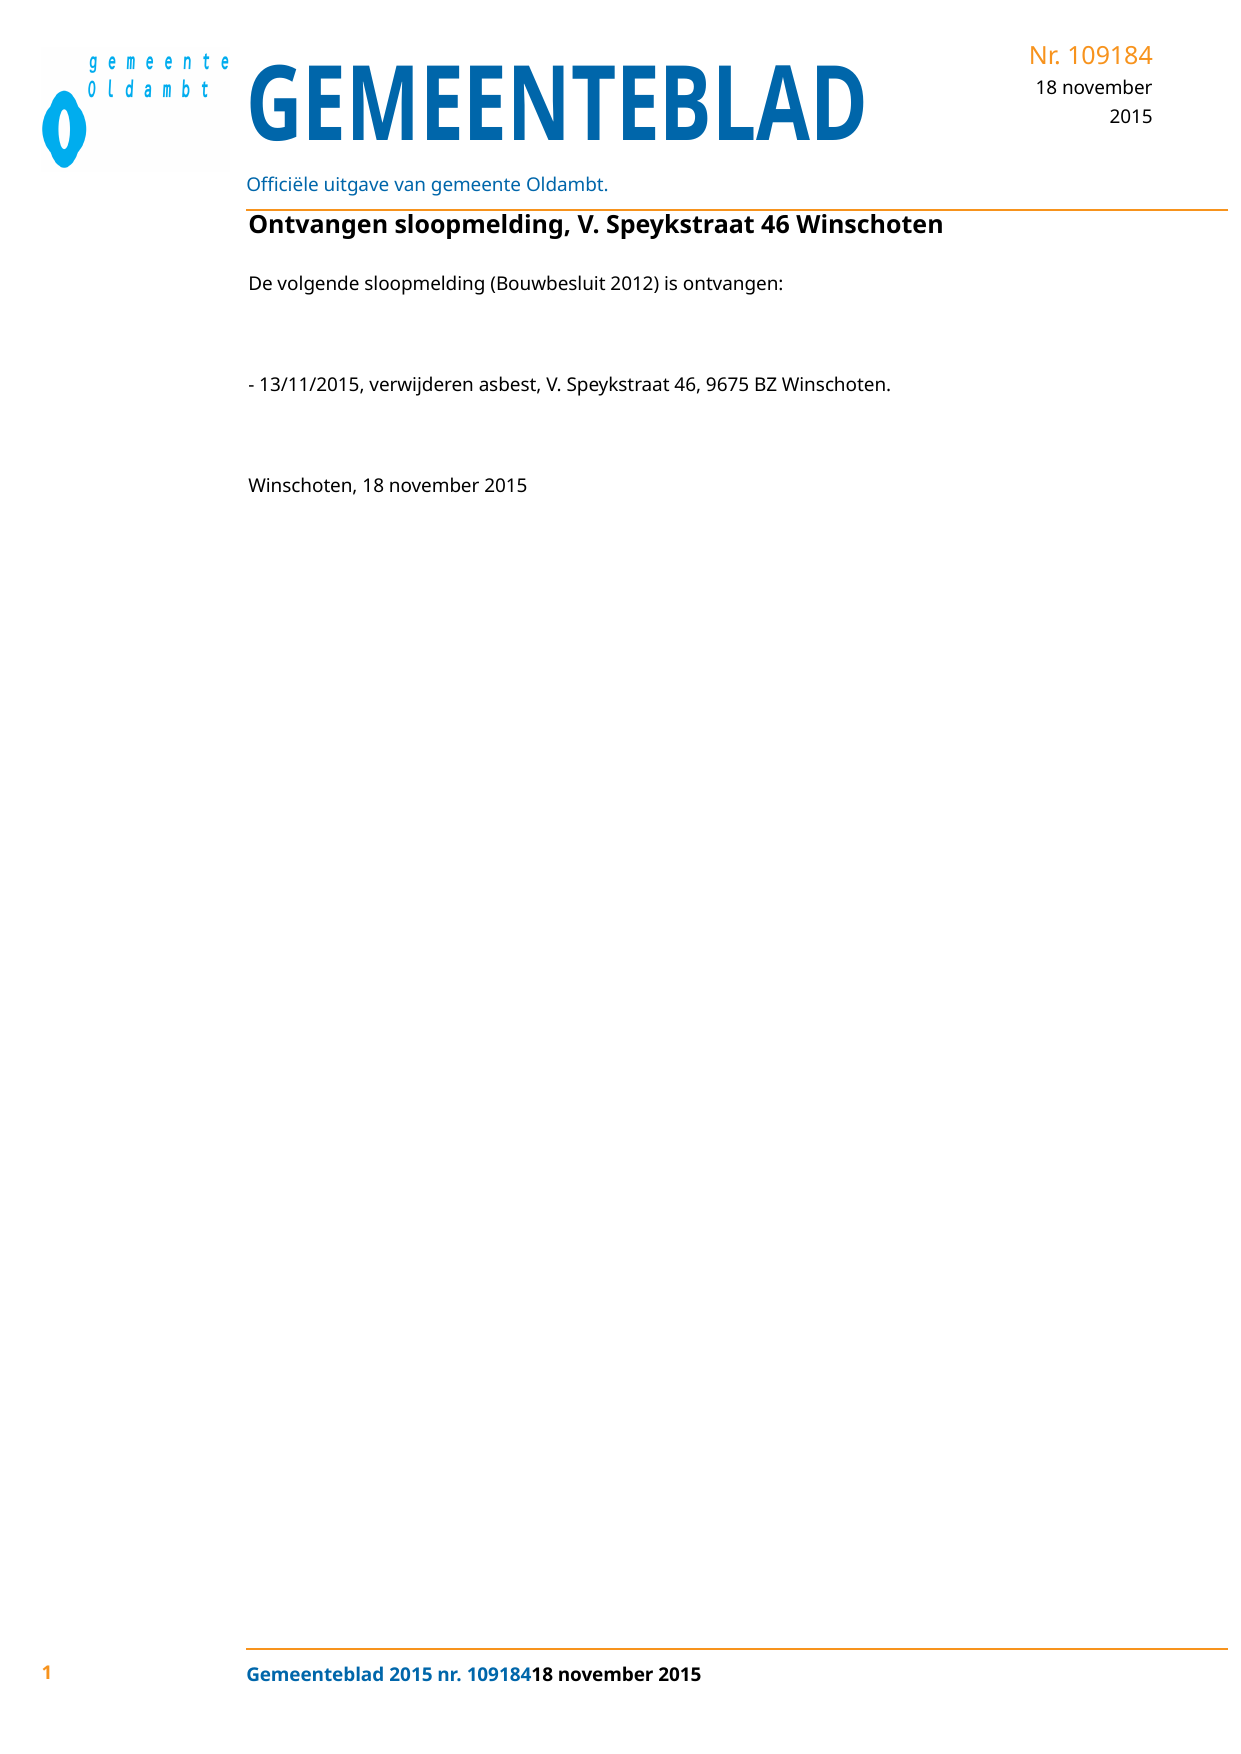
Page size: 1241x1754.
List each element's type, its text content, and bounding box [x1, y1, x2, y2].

text Ontvangen sloopmelding, V. Speykstraat 46 Winschoten [248, 211, 1152, 241]
text Winschoten, 18 november 2015 [248, 472, 1152, 498]
text - 13/11/2015, verwijderen asbest, V. Speykstraat 46, 9675 BZ Winschoten. [248, 371, 1152, 397]
picture [41, 47, 231, 172]
text De volgende sloopmelding (Bouwbesluit 2012) is ontvangen: [248, 270, 1152, 296]
